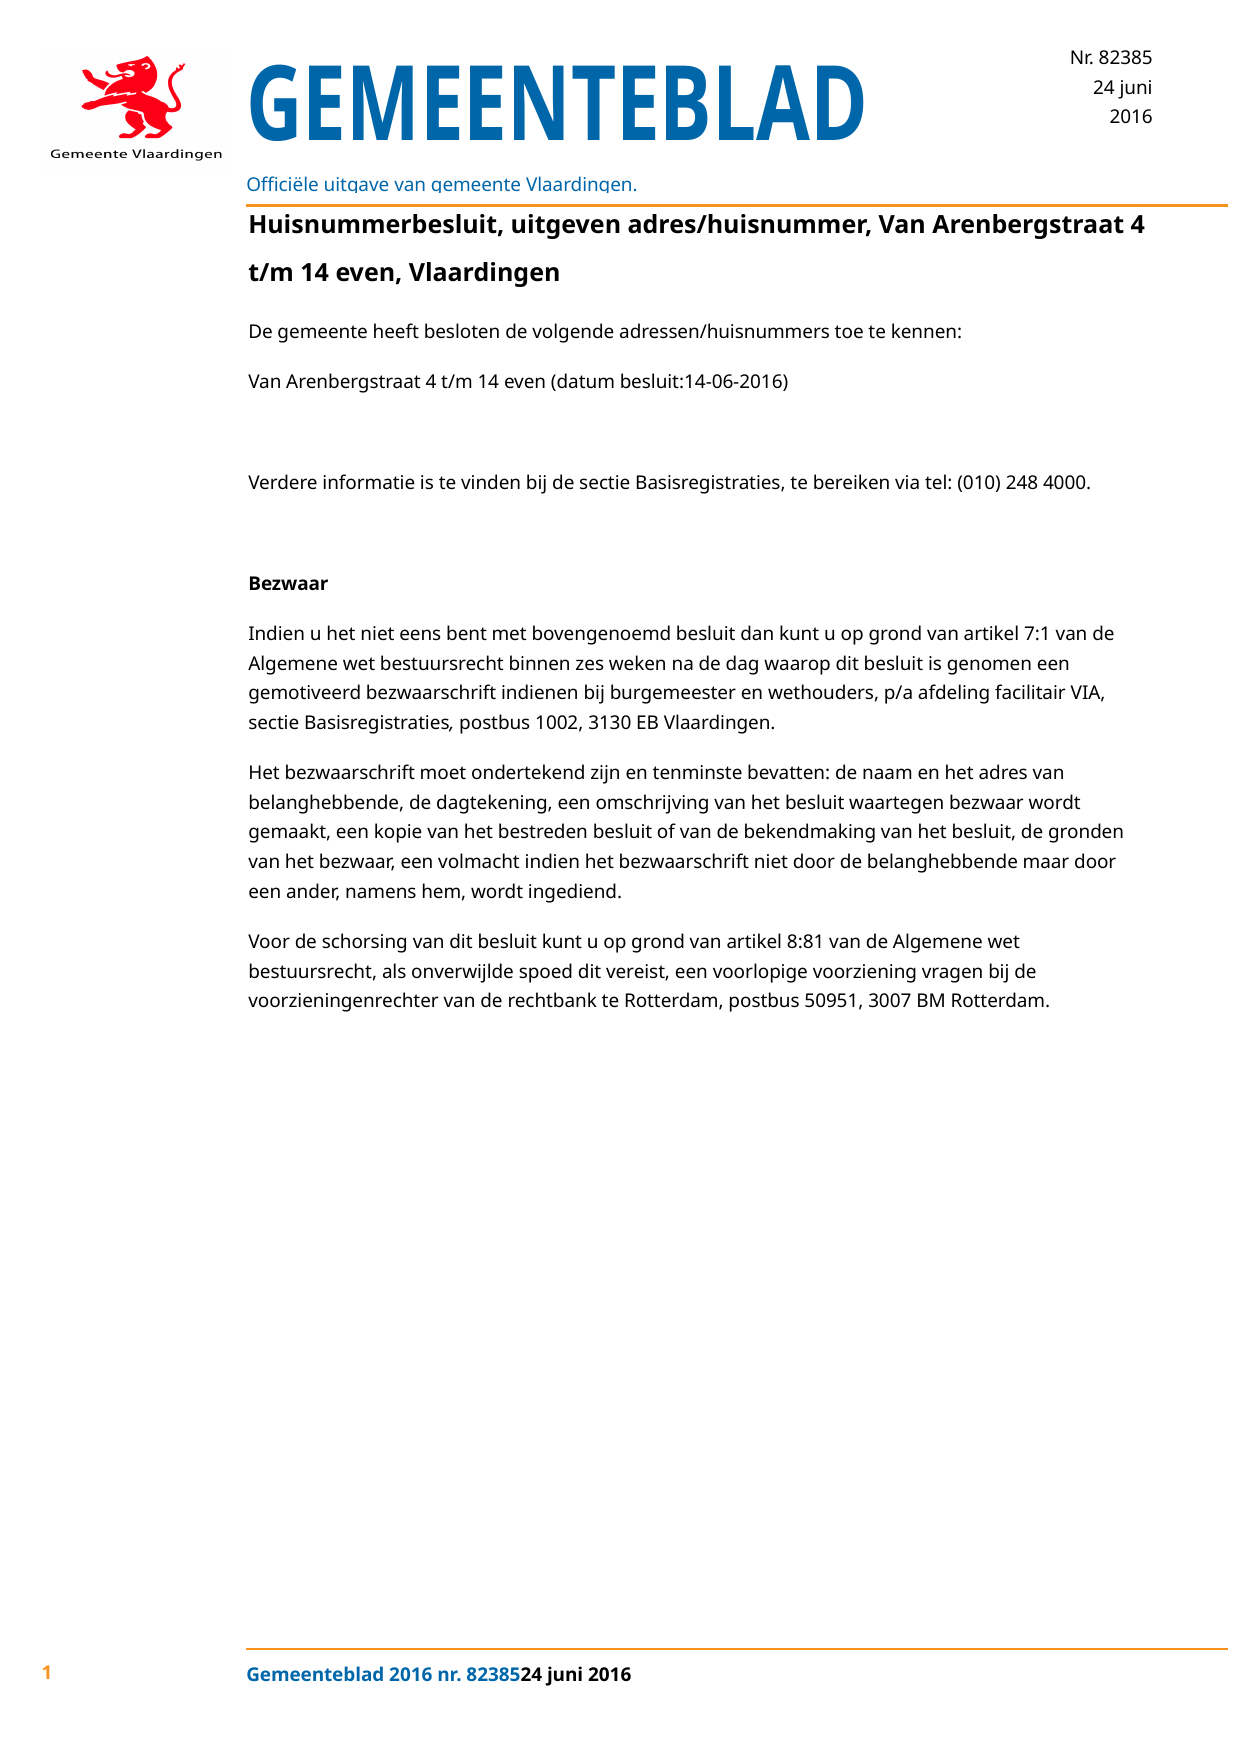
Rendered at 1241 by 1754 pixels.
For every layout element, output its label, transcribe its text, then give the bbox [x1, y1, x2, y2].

text De gemeente heeft besloten de volgende adressen/huisnummers toe te kennen: [248, 318, 1152, 344]
text Van Arenbergstraat 4 t/m 14 even (datum besluit:14-06-2016) [248, 368, 1152, 394]
picture [41, 47, 231, 172]
text Voor de schorsing van dit besluit kunt u op grond van artikel 8:81 van de Algemene wet bestuursrecht, als onverwijlde spoed dit vereist, een voorlopige voorziening vragen bij de voorzieningenrechter van de rechtbank te Rotterdam, postbus 50951, 3007 BM Rotterdam. [248, 928, 1152, 1013]
text Indien u het niet eens bent met bovengenoemd besluit dan kunt u op grond van artikel 7:1 van de Algemene wet bestuursrecht binnen zes weken na de dag waarop dit besluit is genomen een gemotiveerd bezwaarschrift indienen bij burgemeester en wethouders, p/a afdeling facilitair VIA, sectie Basisregistraties, postbus 1002, 3130 EB Vlaardingen. [248, 620, 1152, 735]
text Bezwaar [248, 570, 1152, 596]
text Huisnummerbesluit, uitgeven adres/huisnummer, Van Arenbergstraat 4 t/m 14 even, Vlaardingen [248, 207, 1152, 288]
text Het bezwaarschrift moet ondertekend zijn en tenminste bevatten: de naam en het adres van belanghebbende, de dagtekening, een omschrijving van het besluit waartegen bezwaar wordt gemaakt, een kopie van het bestreden besluit of van de bekendmaking van het besluit, de gronden van het bezwaar, een volmacht indien het bezwaarschrift niet door de belanghebbende maar door een ander, namens hem, wordt ingediend. [248, 759, 1152, 904]
text Verdere informatie is te vinden bij de sectie Basisregistraties, te bereiken via tel: (010) 248 4000. [248, 469, 1152, 495]
